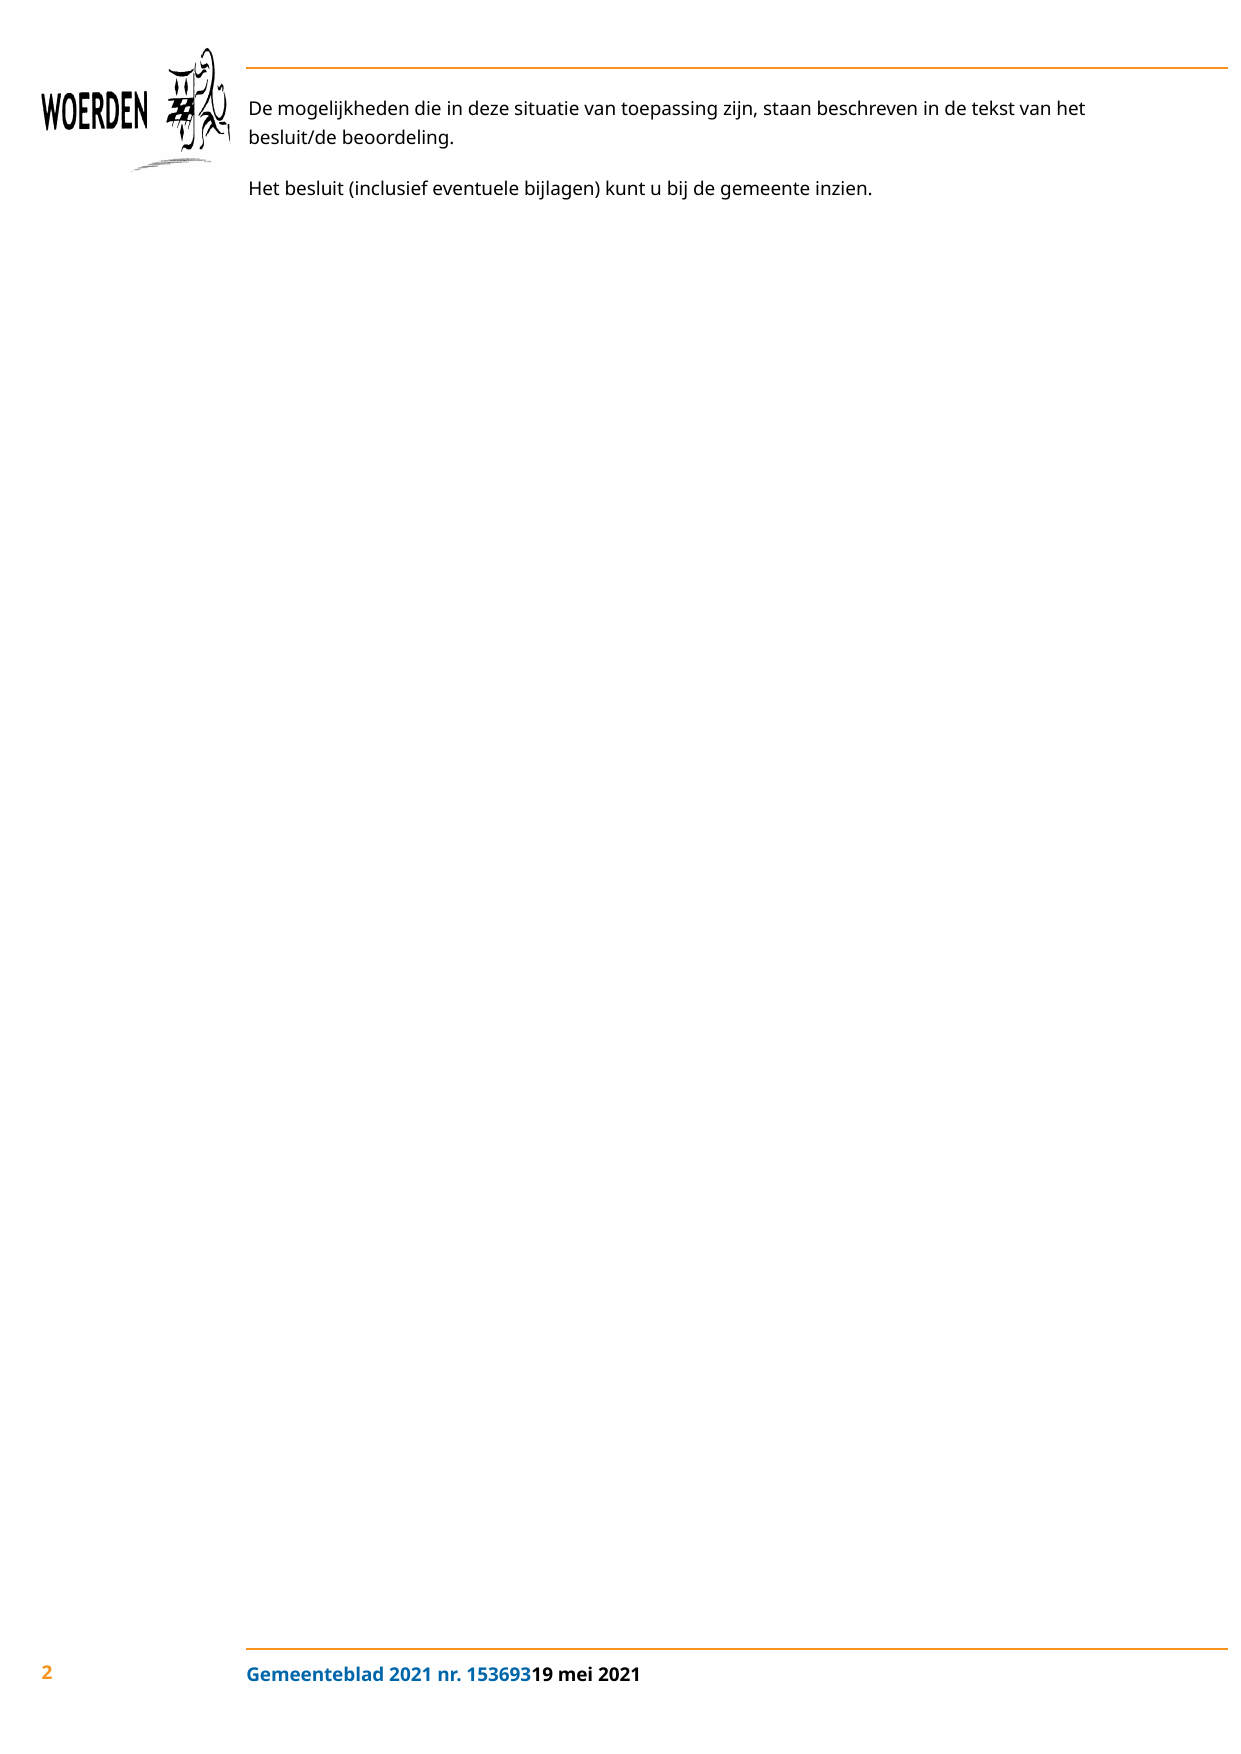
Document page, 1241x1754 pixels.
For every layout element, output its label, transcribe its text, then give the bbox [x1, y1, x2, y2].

text Het besluit (inclusief eventuele bijlagen) kunt u bij de gemeente inzien. [248, 175, 1152, 201]
picture [41, 47, 231, 172]
text De mogelijkheden die in deze situatie van toepassing zijn, staan beschreven in de tekst van het besluit/de beoordeling. [248, 95, 1152, 150]
